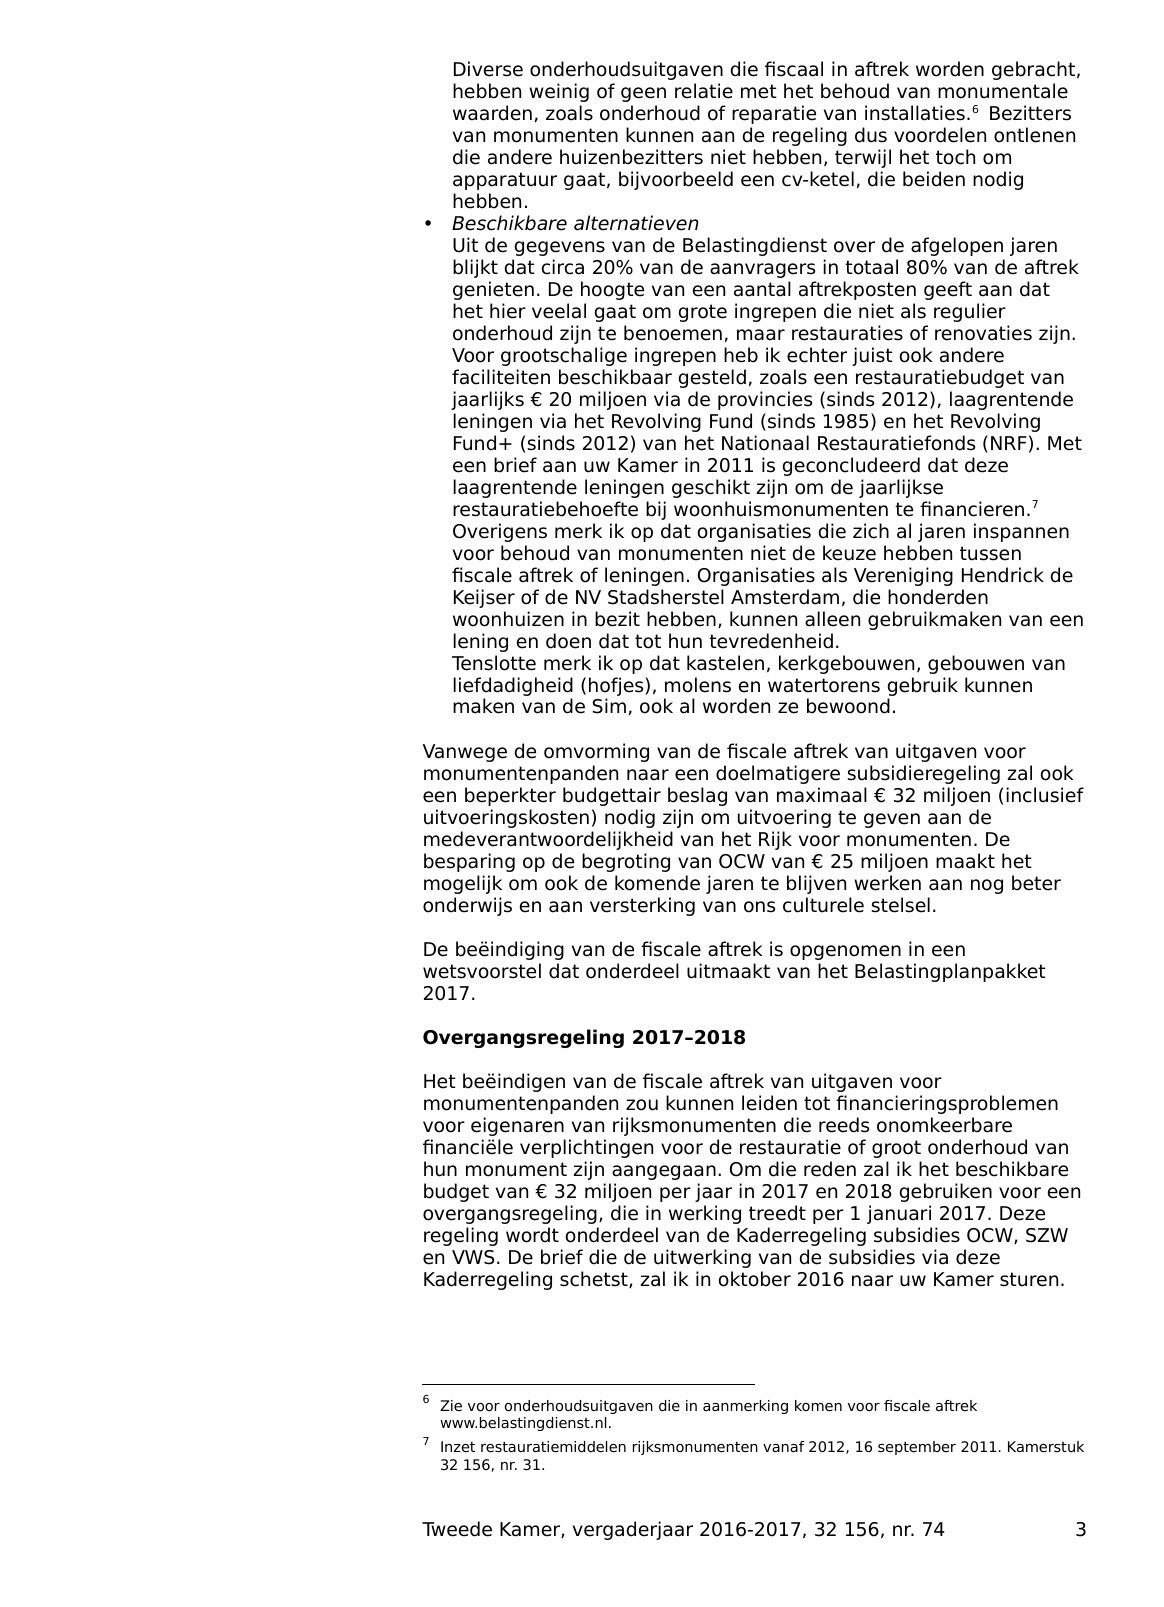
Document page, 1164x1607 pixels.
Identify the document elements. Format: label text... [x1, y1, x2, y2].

text Inzet restauratiemiddelen rijksmonumenten vanaf 2012, 16 september 2011. Kamerstuk 32 156, nr. 31. [422, 1435, 1087, 1474]
text Tenslotte merk ik op dat kastelen, kerkgebouwen, gebouwen van liefdadigheid (hofjes), molens en watertorens gebruik kunnen maken van de Sim, ook al worden ze bewoond. [452, 652, 1087, 718]
text • Beschikbare alternatieven [422, 213, 1087, 235]
subtitle Overgangsregeling 2017–2018 [422, 1027, 1087, 1049]
text Vanwege de omvorming van de fiscale aftrek van uitgaven voor monumentenpanden naar een doelmatigere subsidieregeling zal ook een beperkter budgettair beslag van maximaal € 32 miljoen (inclusief uitvoeringskosten) nodig zijn om uitvoering te geven aan de medeverantwoordelijkheid van het Rijk voor monumenten. De besparing op de begroting van OCW van € 25 miljoen maakt het mogelijk om ook de komende jaren te blijven werken aan nog beter onderwijs en aan versterking van ons culturele stelsel. [422, 741, 1087, 916]
text De beëindiging van de fiscale aftrek is opgenomen in een wetsvoorstel dat onderdeel uitmaakt van het Belastingplanpakket 2017. [422, 939, 1087, 1004]
text Het beëindigen van de fiscale aftrek van uitgaven voor monumentenpanden zou kunnen leiden tot financieringsproblemen voor eigenaren van rijksmonumenten die reeds onomkeerbare financiële verplichtingen voor de restauratie of groot onderhoud van hun monument zijn aangegaan. Om die reden zal ik het beschikbare budget van € 32 miljoen per jaar in 2017 en 2018 gebruiken voor een overgangsregeling, die in werking treedt per 1 januari 2017. Deze regeling wordt onderdeel van de Kaderregeling subsidies OCW, SZW en VWS. De brief die de uitwerking van de subsidies via deze Kaderregeling schetst, zal ik in oktober 2016 naar uw Kamer sturen. [422, 1071, 1087, 1291]
text Zie voor onderhoudsuitgaven die in aanmerking komen voor fiscale aftrek www.belastingdienst.nl. [422, 1393, 1087, 1432]
text Overigens merk ik op dat organisaties die zich al jaren inspannen voor behoud van monumenten niet de keuze hebben tussen fiscale aftrek of leningen. Organisaties als Vereniging Hendrick de Keijser of de NV Stadsherstel Amsterdam, die honderden woonhuizen in bezit hebben, kunnen alleen gebruikmaken van een lening en doen dat tot hun tevredenheid. [452, 521, 1087, 652]
text Diverse onderhoudsuitgaven die fiscaal in aftrek worden gebracht, hebben weinig of geen relatie met het behoud van monumentale waarden, zoals onderhoud of reparatie van installaties. Bezitters van monumenten kunnen aan de regeling dus voordelen ontlenen die andere huizenbezitters niet hebben, terwijl het toch om apparatuur gaat, bijvoorbeeld een cv-ketel, die beiden nodig hebben. [452, 59, 1087, 213]
text Uit de gegevens van de Belastingdienst over de afgelopen jaren blijkt dat circa 20% van de aanvragers in totaal 80% van de aftrek genieten. De hoogte van een aantal aftrekposten geeft aan dat het hier veelal gaat om grote ingrepen die niet als regulier onderhoud zijn te benoemen, maar restauraties of renovaties zijn. Voor grootschalige ingrepen heb ik echter juist ook andere faciliteiten beschikbaar gesteld, zoals een restauratiebudget van jaarlijks € 20 miljoen via de provincies (sinds 2012), laagrentende leningen via het Revolving Fund (sinds 1985) en het Revolving Fund+ (sinds 2012) van het Nationaal Restauratiefonds (NRF). Met een brief aan uw Kamer in 2011 is geconcludeerd dat deze laagrentende leningen geschikt zijn om de jaarlijkse restauratiebehoefte bij woonhuismonumenten te financieren. [452, 235, 1087, 521]
